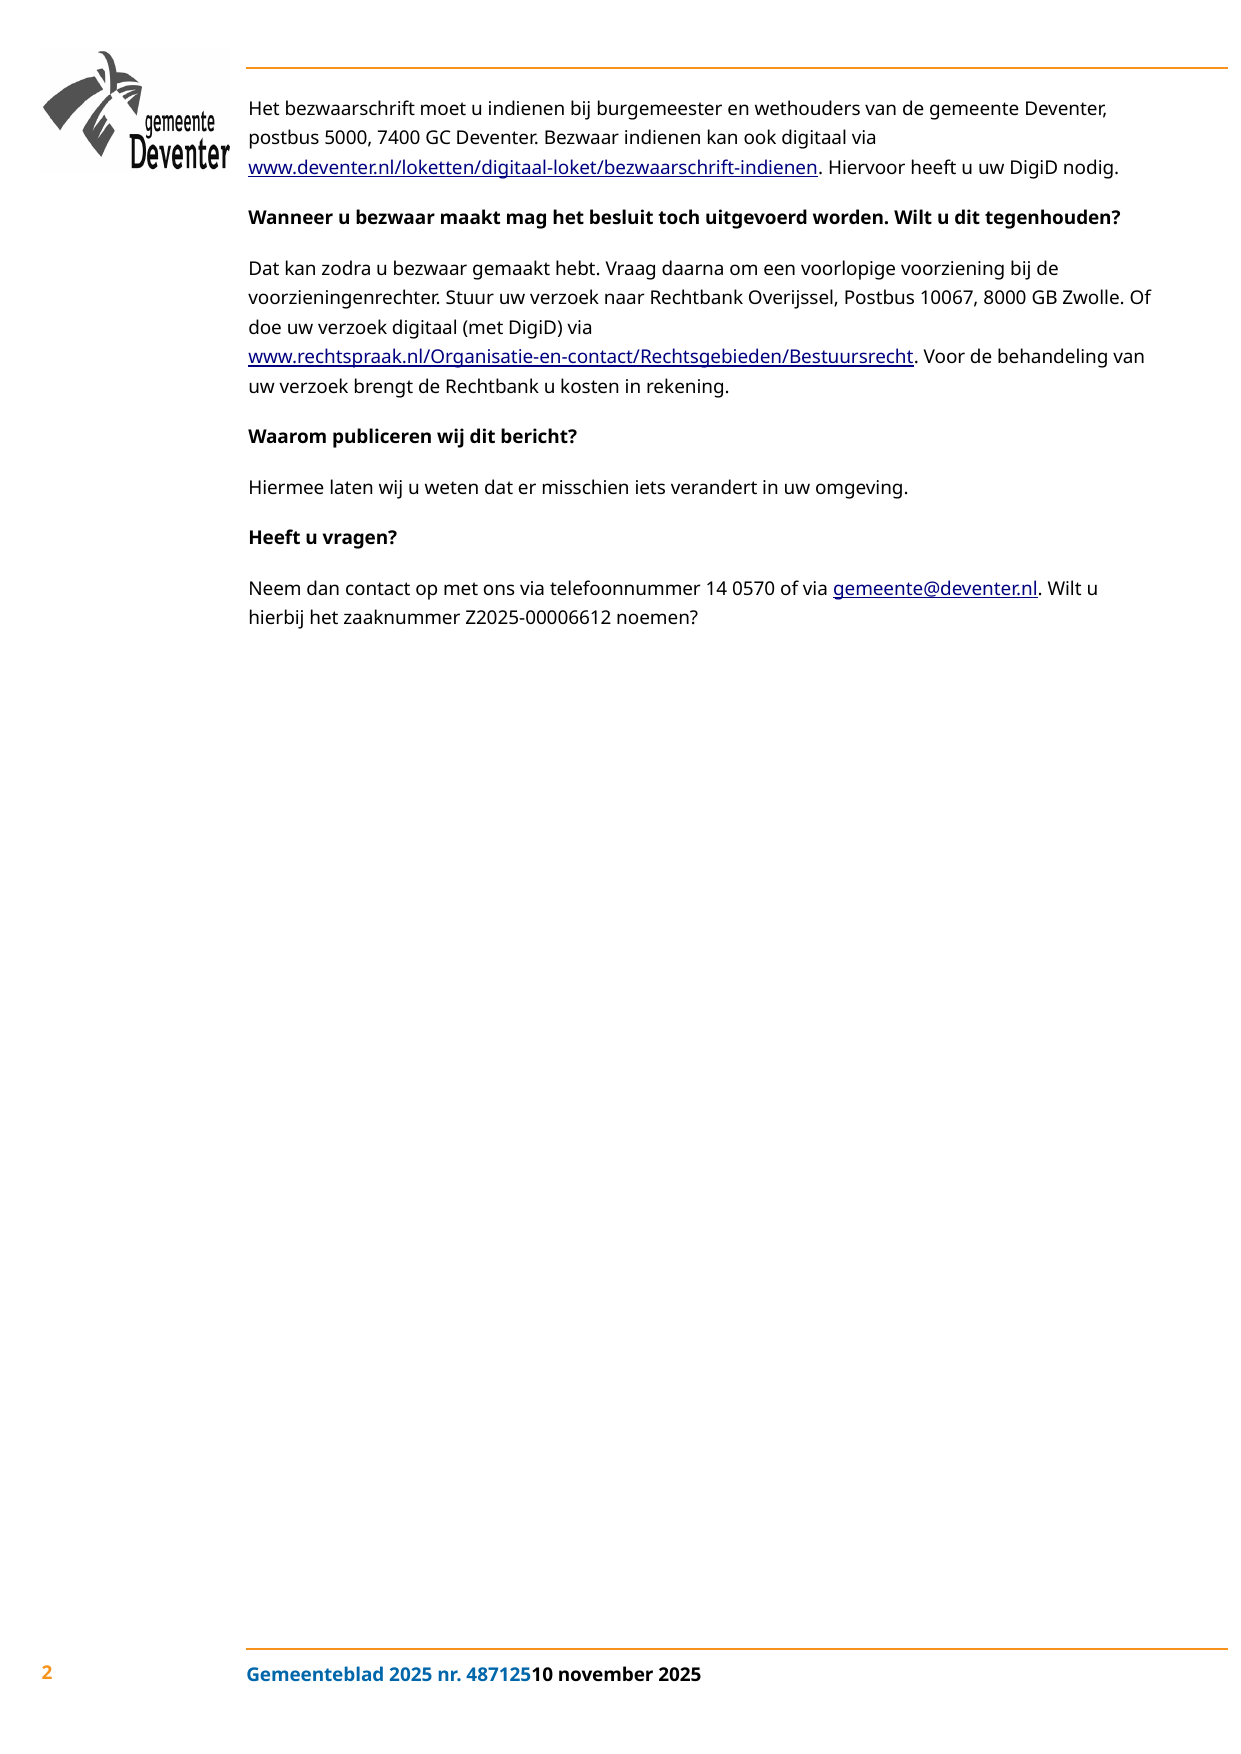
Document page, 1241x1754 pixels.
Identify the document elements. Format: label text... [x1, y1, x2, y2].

text Het bezwaarschrift moet u indienen bij burgemeester en wethouders van de gemeente Deventer, postbus 5000, 7400 GC Deventer. Bezwaar indienen kan ook digitaal via www.deventer.nl/loketten/digitaal-loket/bezwaarschrift-indienen. Hiervoor heeft u uw DigiD nodig. [248, 95, 1152, 180]
text Heeft u vragen? [248, 524, 1152, 550]
text Dat kan zodra u bezwaar gemaakt hebt. Vraag daarna om een voorlopige voorziening bij de voorzieningenrechter. Stuur uw verzoek naar Rechtbank Overijssel, Postbus 10067, 8000 GB Zwolle. Of doe uw verzoek digitaal (met DigiD) via www.rechtspraak.nl/Organisatie-en-contact/Rechtsgebieden/Bestuursrecht. Voor de behandeling van uw verzoek brengt de Rechtbank u kosten in rekening. [248, 255, 1152, 399]
picture [41, 47, 231, 172]
text Wanneer u bezwaar maakt mag het besluit toch uitgevoerd worden. Wilt u dit tegenhouden? [248, 204, 1152, 230]
text Waarom publiceren wij dit bericht? [248, 423, 1152, 449]
text Neem dan contact op met ons via telefoonnummer 14 0570 of via gemeente@deventer.nl. Wilt u hierbij het zaaknummer Z2025-00006612 noemen? [248, 575, 1152, 630]
text Hiermee laten wij u weten dat er misschien iets verandert in uw omgeving. [248, 474, 1152, 500]
